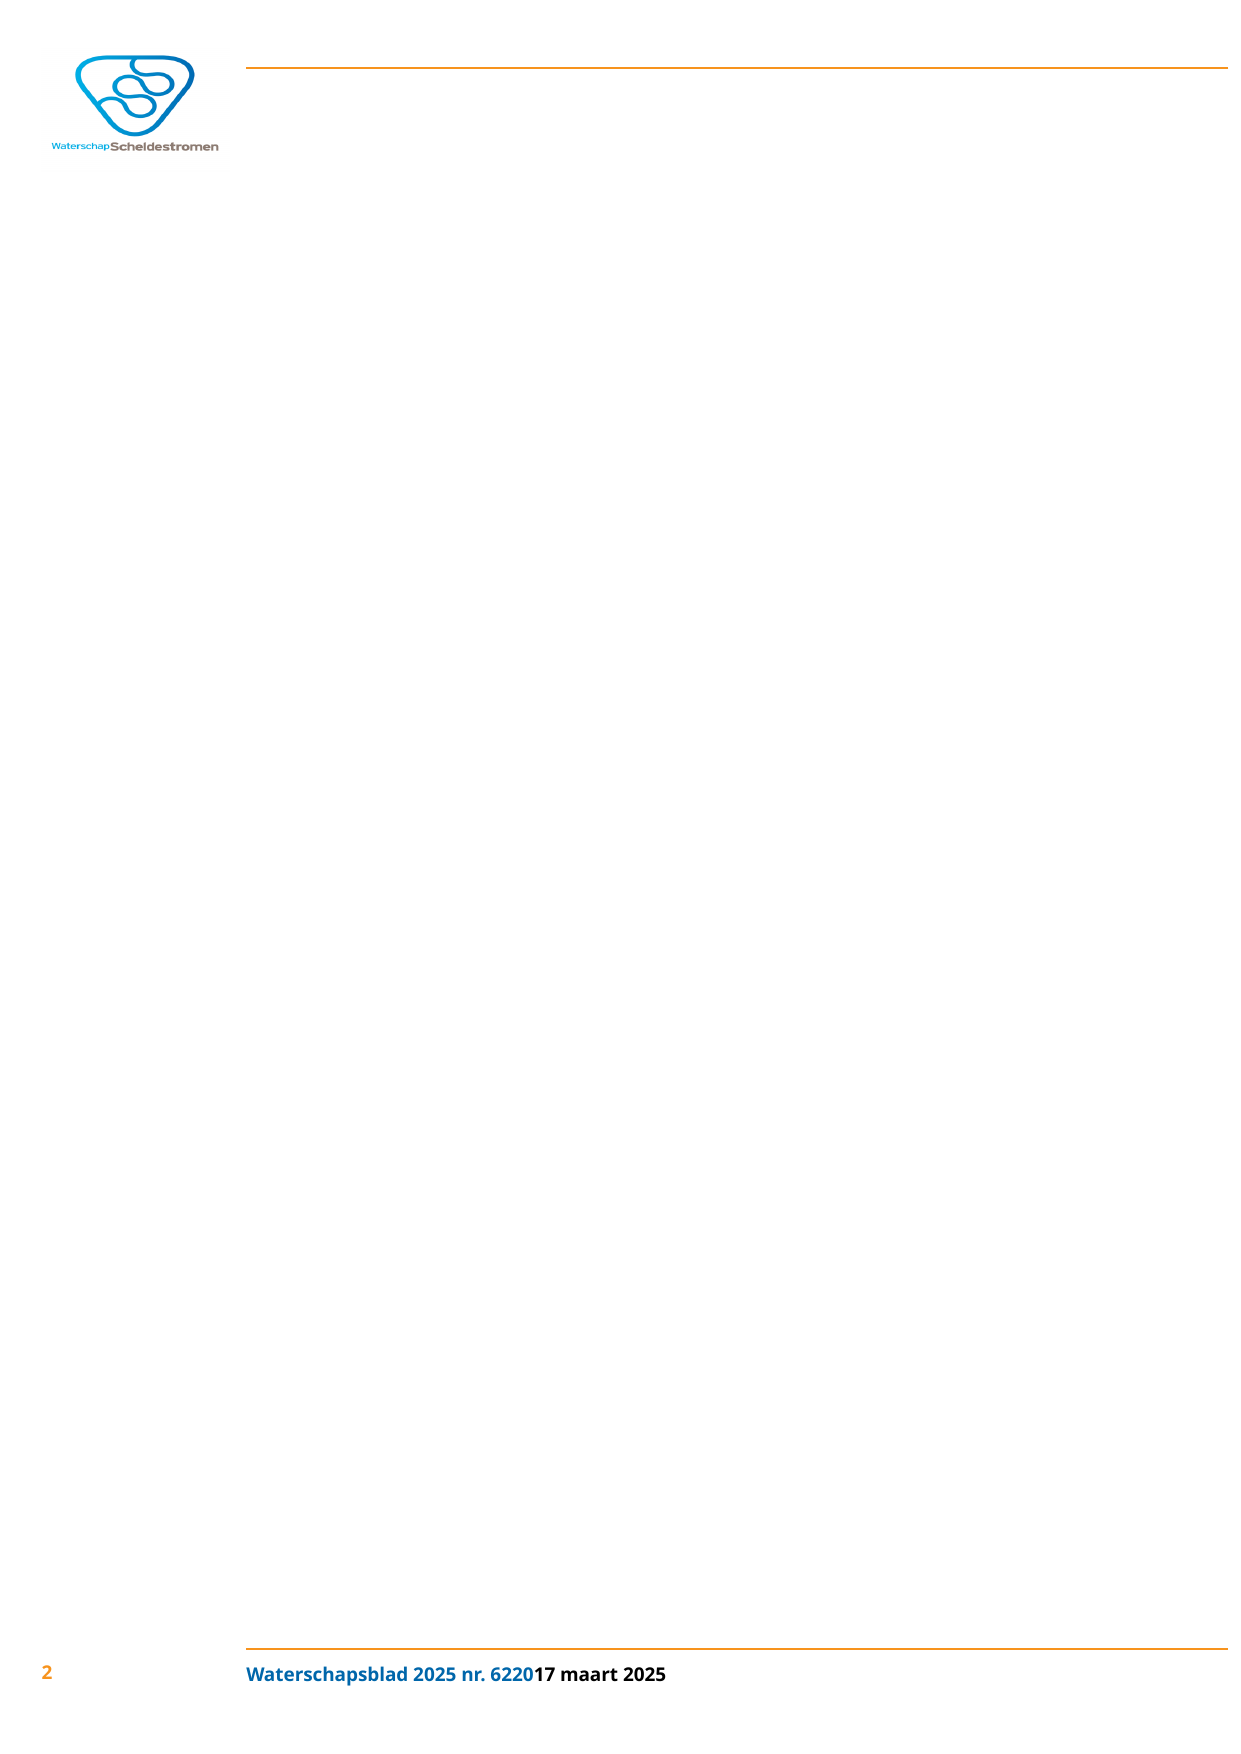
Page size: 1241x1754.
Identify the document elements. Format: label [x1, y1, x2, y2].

picture [41, 47, 231, 172]
